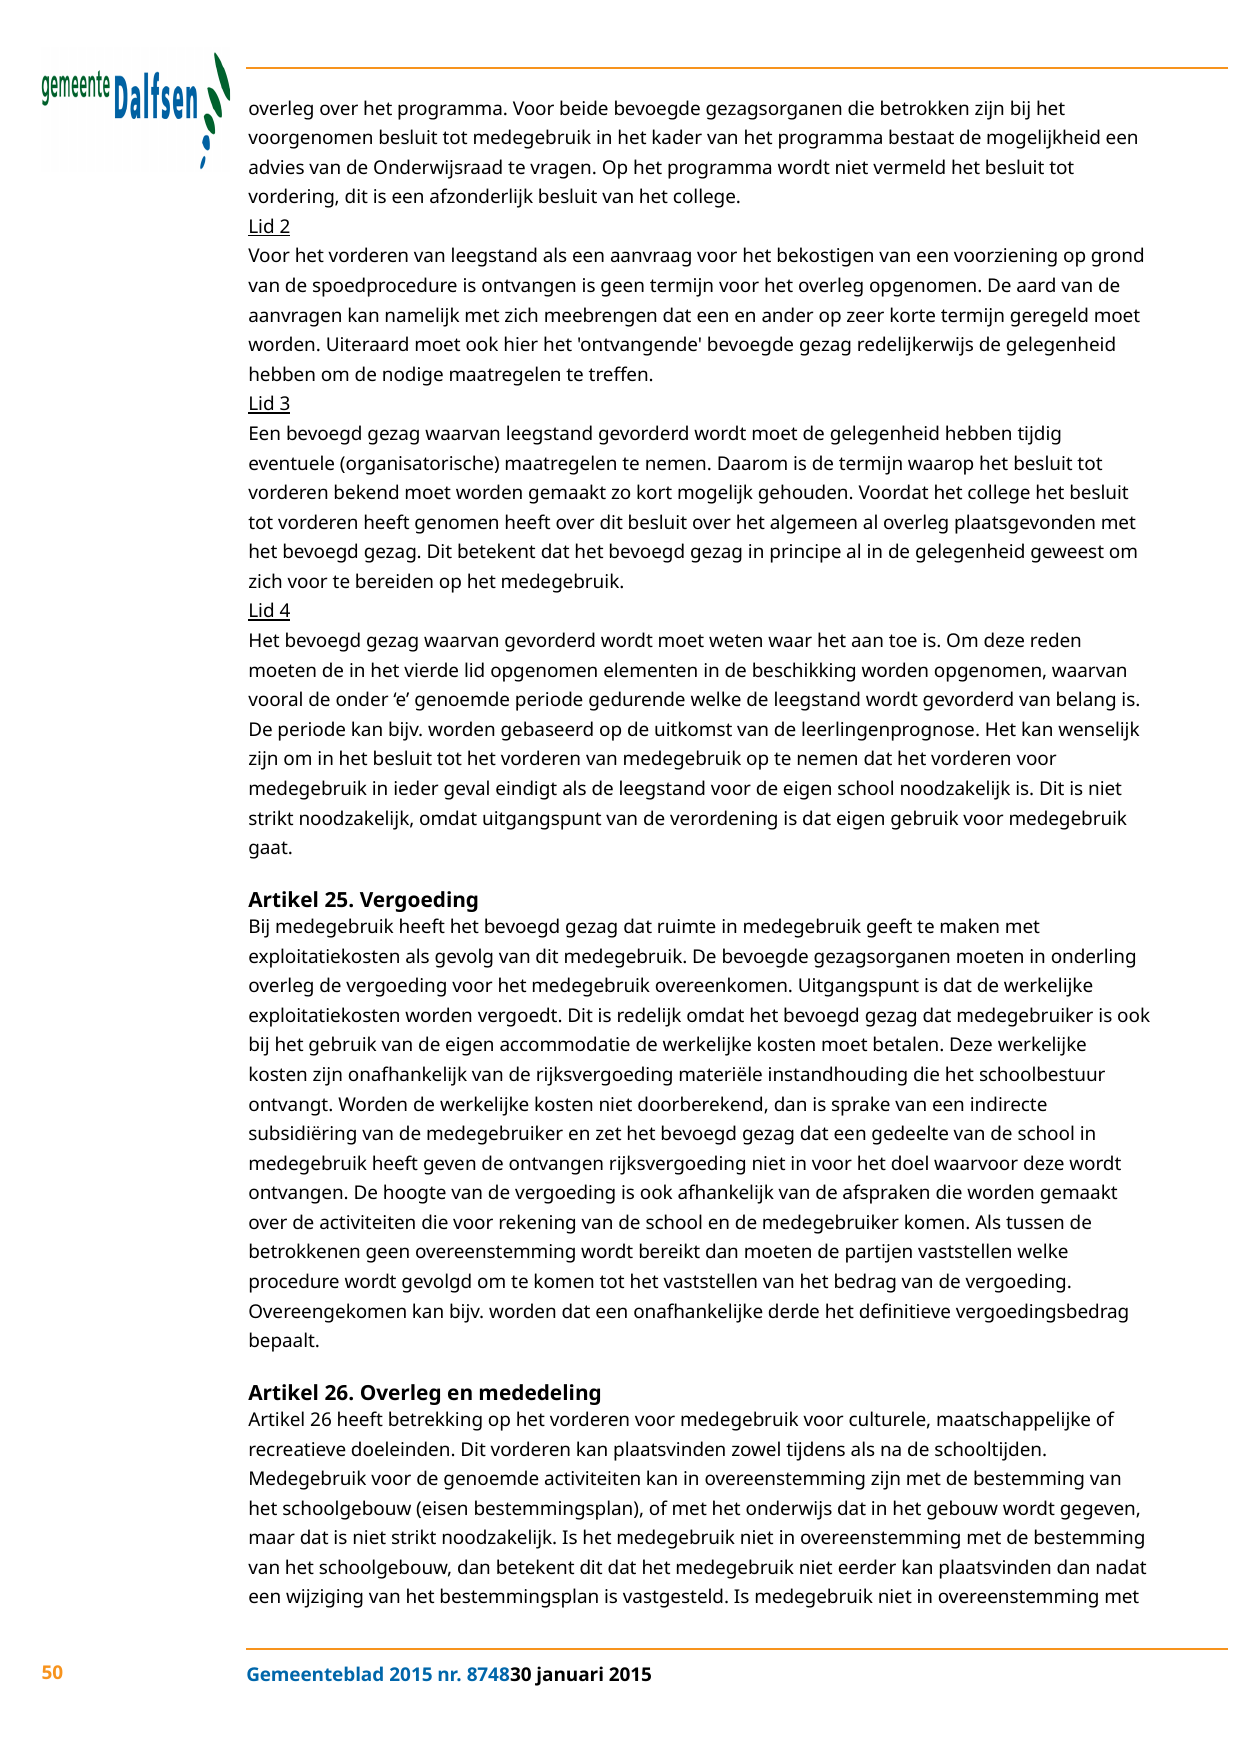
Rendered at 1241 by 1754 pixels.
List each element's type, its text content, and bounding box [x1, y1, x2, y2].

text Bij medegebruik heeft het bevoegd gezag dat ruimte in medegebruik geeft te maken met exploitatiekosten als gevolg van dit medegebruik. De bevoegde gezagsorganen moeten in onderling overleg de vergoeding voor het medegebruik overeenkomen. Uitgangspunt is dat de werkelijke exploitatiekosten worden vergoedt. Dit is redelijk omdat het bevoegd gezag dat medegebruiker is ook bij het gebruik van de eigen accommodatie de werkelijke kosten moet betalen. Deze werkelijke kosten zijn onafhankelijk van de rijksvergoeding materiële instandhouding die het schoolbestuur ontvangt. Worden de werkelijke kosten niet doorberekend, dan is sprake van een indirecte subsidiëring van de medegebruiker en zet het bevoegd gezag dat een gedeelte van de school in medegebruik heeft geven de ontvangen rijksvergoeding niet in voor het doel waarvoor deze wordt ontvangen. De hoogte van de vergoeding is ook afhankelijk van de afspraken die worden gemaakt over de activiteiten die voor rekening van de school en de medegebruiker komen. Als tussen de betrokkenen geen overeenstemming wordt bereikt dan moeten de partijen vaststellen welke procedure wordt gevolgd om te komen tot het vaststellen van het bedrag van de vergoeding. Overeengekomen kan bijv. worden dat een onafhankelijke derde het definitieve vergoedingsbedrag bepaalt. [248, 913, 1152, 1353]
text Artikel 26 heeft betrekking op het vorderen voor medegebruik voor culturele, maatschappelijke of recreatieve doeleinden. Dit vorderen kan plaatsvinden zowel tijdens als na de schooltijden. Medegebruik voor de genoemde activiteiten kan in overeenstemming zijn met de bestemming van het schoolgebouw (eisen bestemmingsplan), of met het onderwijs dat in het gebouw wordt gegeven, maar dat is niet strikt noodzakelijk. Is het medegebruik niet in overeenstemming met de bestemming van het schoolgebouw, dan betekent dit dat het medegebruik niet eerder kan plaatsvinden dan nadat een wijziging van het bestemmingsplan is vastgesteld. Is medegebruik niet in overeenstemming met [248, 1406, 1152, 1609]
text Lid 2 [248, 213, 1152, 239]
text Een bevoegd gezag waarvan leegstand gevorderd wordt moet de gelegenheid hebben tijdig eventuele (organisatorische) maatregelen te nemen. Daarom is de termijn waarop het besluit tot vorderen bekend moet worden gemaakt zo kort mogelijk gehouden. Voordat het college het besluit tot vorderen heeft genomen heeft over dit besluit over het algemeen al overleg plaatsgevonden met het bevoegd gezag. Dit betekent dat het bevoegd gezag in principe al in de gelegenheid geweest om zich voor te bereiden op het medegebruik. [248, 420, 1152, 594]
text Het bevoegd gezag waarvan gevorderd wordt moet weten waar het aan toe is. Om deze reden moeten de in het vierde lid opgenomen elementen in de beschikking worden opgenomen, waarvan vooral de onder ‘e’ genoemde periode gedurende welke de leegstand wordt gevorderd van belang is. De periode kan bijv. worden gebaseerd op de uitkomst van de leerlingenprognose. Het kan wenselijk zijn om in het besluit tot het vorderen van medegebruik op te nemen dat het vorderen voor medegebruik in ieder geval eindigt als de leegstand voor de eigen school noodzakelijk is. Dit is niet strikt noodzakelijk, omdat uitgangspunt van de verordening is dat eigen gebruik voor medegebruik gaat. [248, 627, 1152, 860]
text Artikel 25. Vergoeding [248, 885, 1152, 913]
text Lid 4 [248, 598, 1152, 623]
text Voor het vorderen van leegstand als een aanvraag voor het bekostigen van een voorziening op grond van de spoedprocedure is ontvangen is geen termijn voor het overleg opgenomen. De aard van de aanvragen kan namelijk met zich meebrengen dat een en ander op zeer korte termijn geregeld moet worden. Uiteraard moet ook hier het 'ontvangende' bevoegde gezag redelijkerwijs de gelegenheid hebben om de nodige maatregelen te treffen. [248, 243, 1152, 387]
text Lid 3 [248, 391, 1152, 416]
text Artikel 26. Overleg en mededeling [248, 1378, 1152, 1406]
text overleg over het programma. Voor beide bevoegde gezagsorganen die betrokken zijn bij het voorgenomen besluit tot medegebruik in het kader van het programma bestaat de mogelijkheid een advies van de Onderwijsraad te vragen. Op het programma wordt niet vermeld het besluit tot vordering, dit is een afzonderlijk besluit van het college. [248, 95, 1152, 209]
picture [41, 47, 231, 172]
